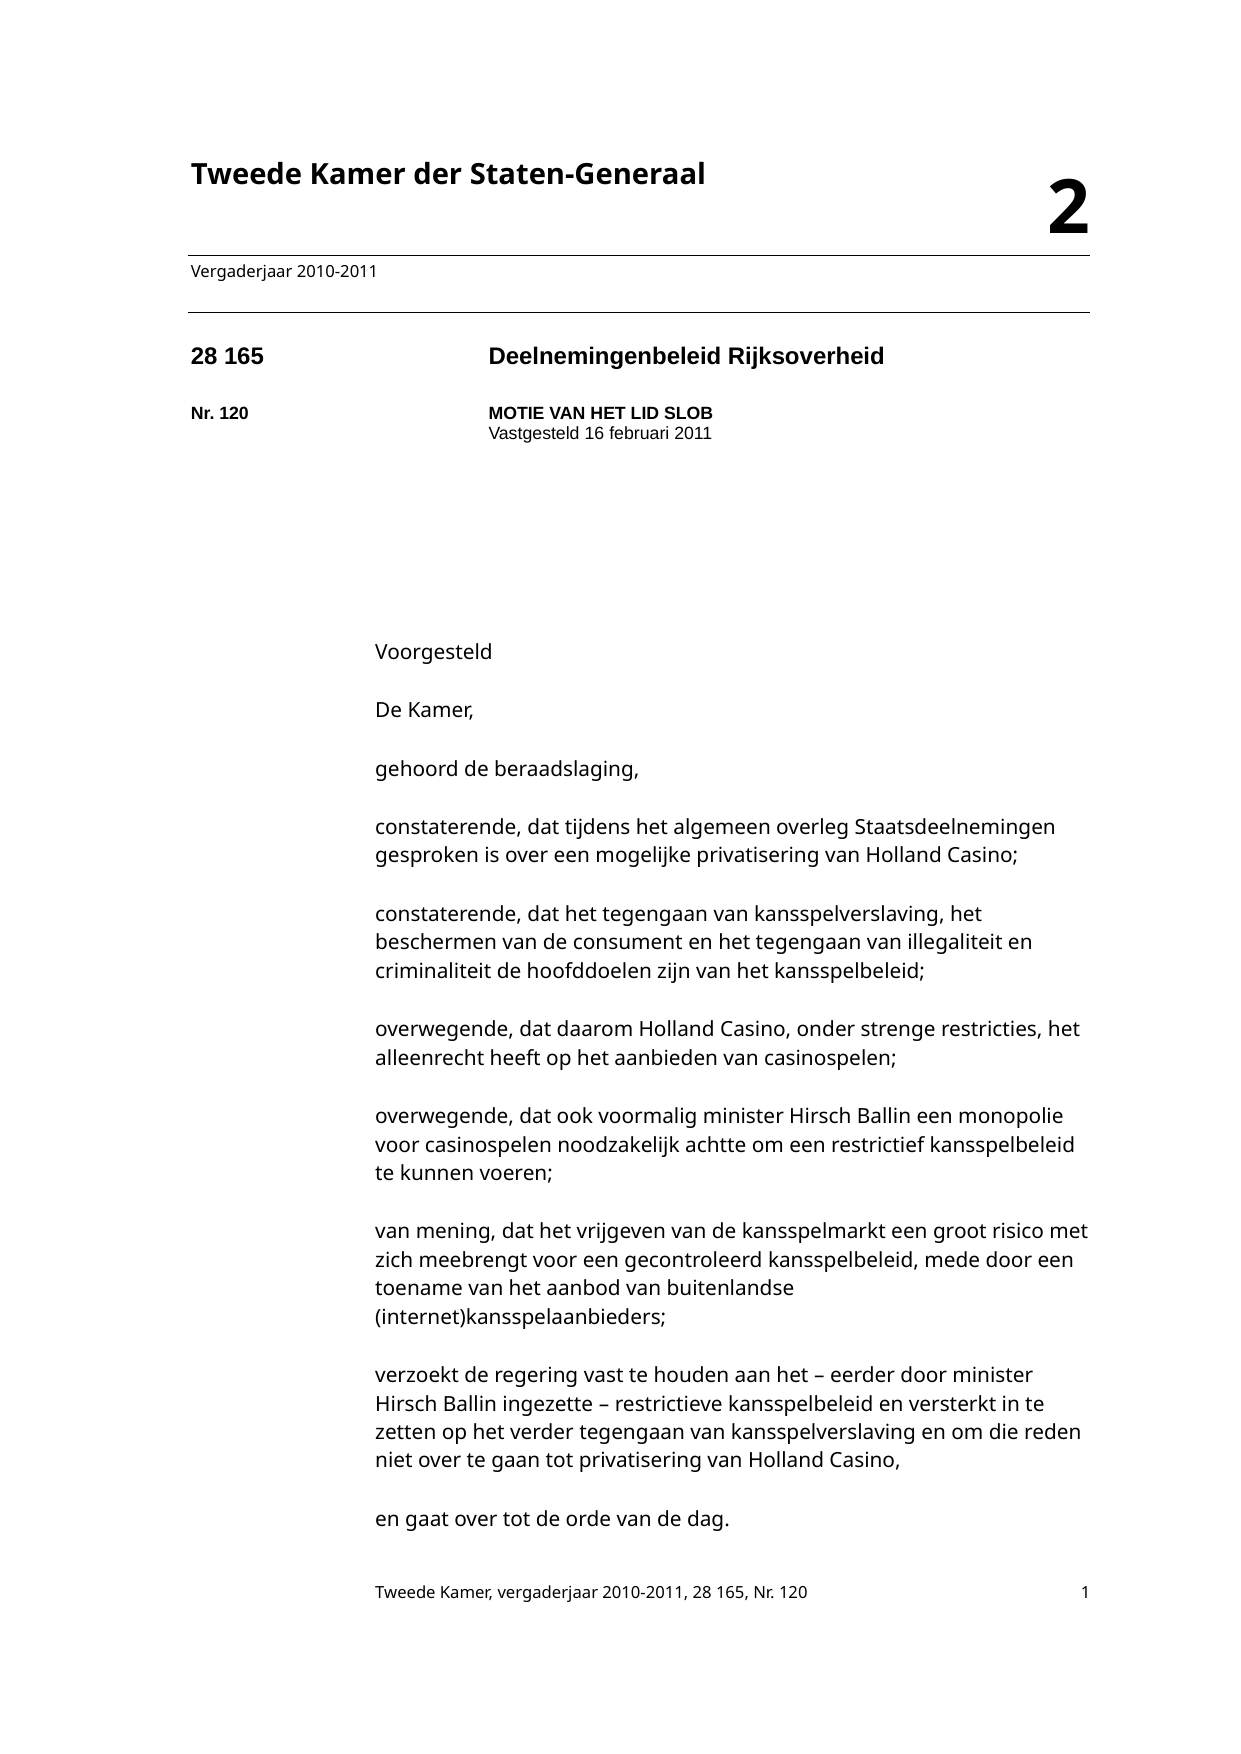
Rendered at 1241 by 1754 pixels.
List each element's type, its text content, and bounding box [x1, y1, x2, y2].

table_header Tweede Kamer der Staten-Generaal [188, 150, 909, 255]
text constaterende, dat tijdens het algemeen overleg Staatsdeelnemingen gesproken is over een mogelijke privatisering van Holland Casino; [375, 812, 1090, 869]
table_cell [485, 256, 1090, 312]
table_cell Deelnemingenbeleid Rijksoverheid [485, 339, 1090, 399]
table_cell [188, 313, 485, 339]
table_cell Vergaderjaar 2010-2011 [188, 256, 485, 312]
text constaterende, dat het tegengaan van kansspelverslaving, het beschermen van de consument en het tegengaan van illegaliteit en criminaliteit de hoofddoelen zijn van het kansspelbeleid; [375, 899, 1090, 984]
text gehoord de beraadslaging, [375, 754, 1090, 782]
table_cell MOTIE VAN HET LID SLOB Vastgesteld 16 februari 2011 [485, 399, 1090, 518]
text Voorgesteld [375, 637, 1090, 665]
text verzoekt de regering vast te houden aan het – eerder door minister Hirsch Ballin ingezette – restrictieve kansspelbeleid en versterkt in te zetten op het verder tegengaan van kansspelverslaving en om die reden niet over te gaan tot privatisering van Holland Casino, [375, 1360, 1090, 1474]
text De Kamer, [375, 695, 1090, 724]
text en gaat over tot de orde van de dag. [375, 1504, 1090, 1532]
text overwegende, dat ook voormalig minister Hirsch Ballin een monopolie voor casinospelen noodzakelijk achtte om een restrictief kansspelbeleid te kunnen voeren; [375, 1101, 1090, 1187]
table_header 2 [910, 150, 1090, 255]
text van mening, dat het vrijgeven van de kansspelmarkt een groot risico met zich meebrengt voor een gecontroleerd kansspelbeleid, mede door een toename van het aanbod van buitenlandse (internet)kansspelaanbieders; [375, 1217, 1090, 1330]
table_cell 28 165 [188, 339, 485, 399]
table_cell [485, 313, 1090, 339]
text overwegende, dat daarom Holland Casino, onder strenge restricties, het alleenrecht heeft op het aanbieden van casinospelen; [375, 1014, 1090, 1071]
table_cell Nr. 120 [188, 399, 485, 518]
